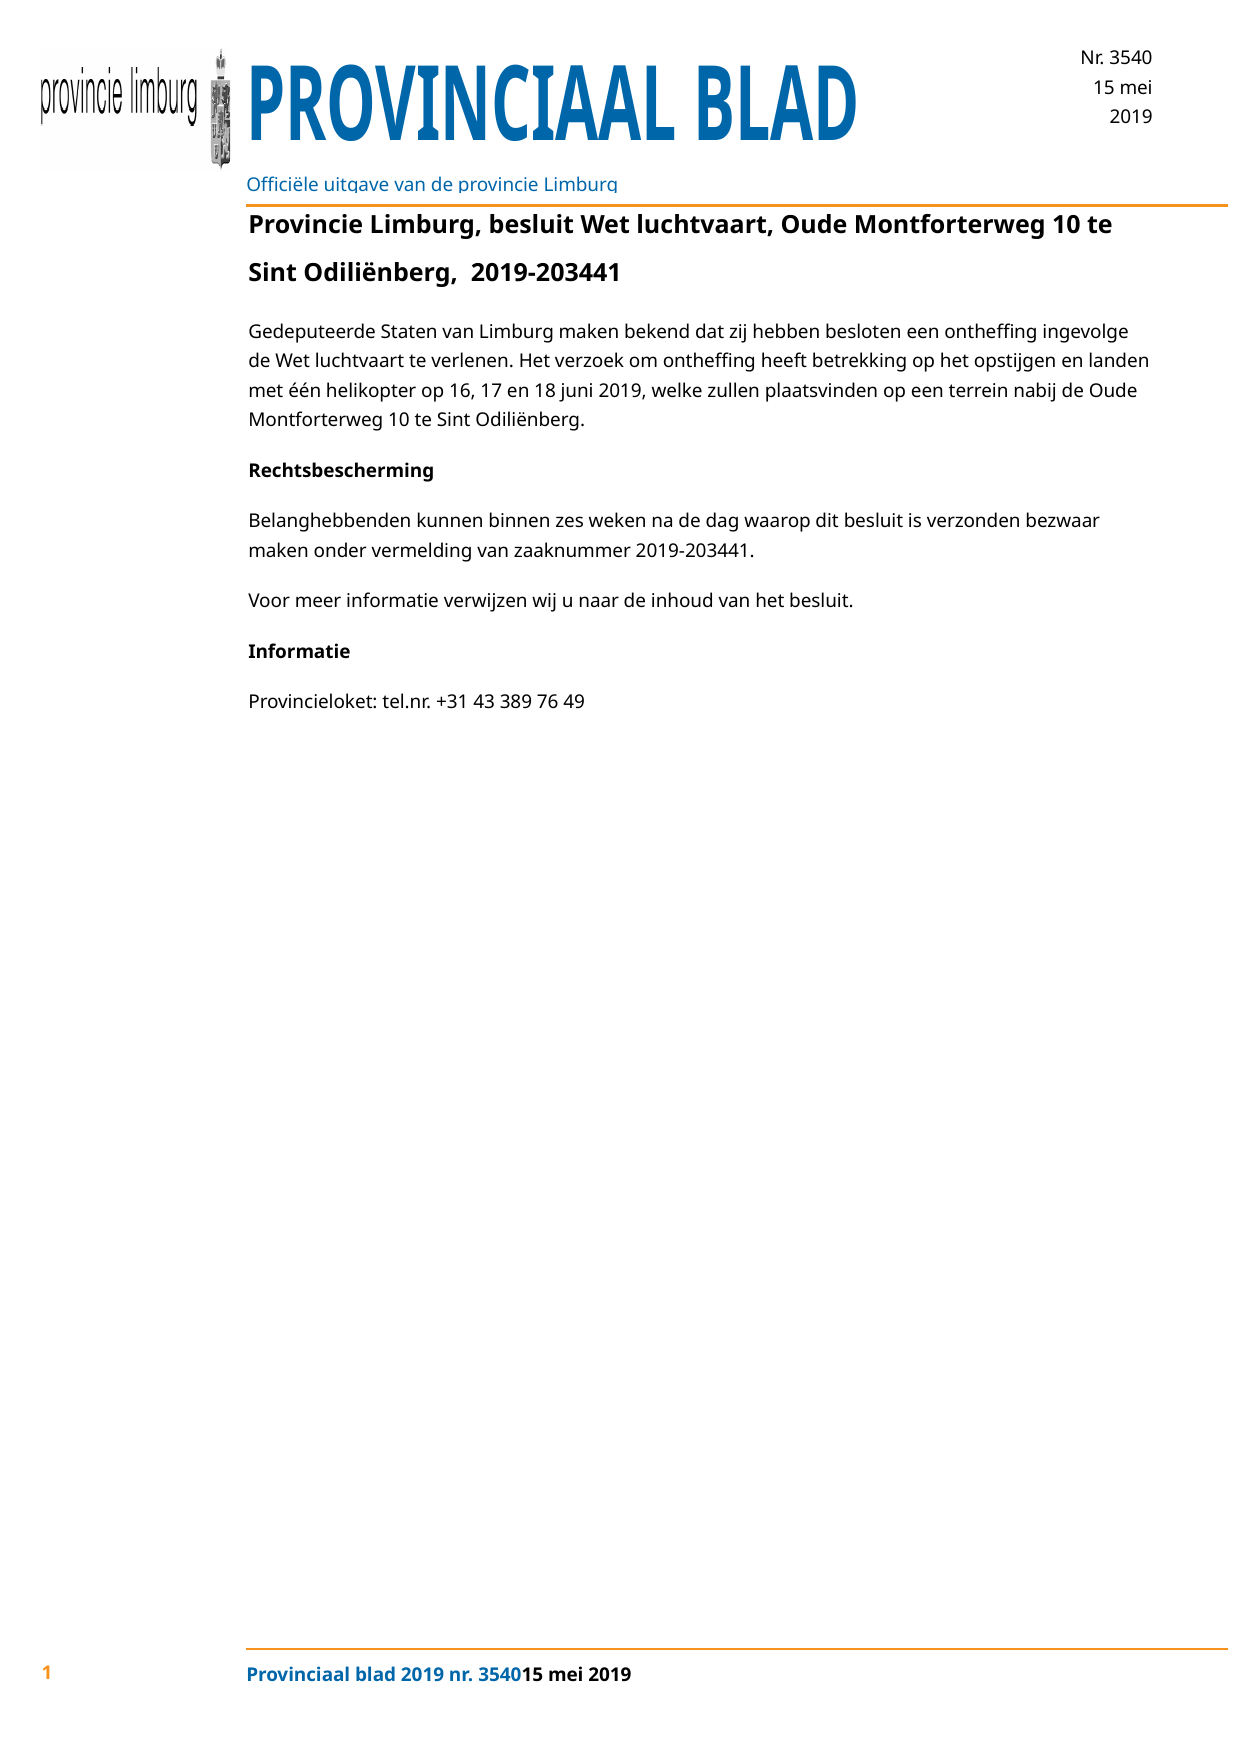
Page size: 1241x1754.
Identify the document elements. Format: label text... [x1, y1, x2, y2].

text Informatie [248, 638, 1152, 664]
text Provincieloket: tel.nr. +31 43 389 76 49 [248, 688, 1152, 714]
text Gedeputeerde Staten van Limburg maken bekend dat zij hebben besloten een ontheffing ingevolge de Wet luchtvaart te verlenen. Het verzoek om ontheffing heeft betrekking op het opstijgen en landen met één helikopter op 16, 17 en 18 juni 2019, welke zullen plaatsvinden op een terrein nabij de Oude Montforterweg 10 te Sint Odiliënberg. [248, 318, 1152, 432]
text Belanghebbenden kunnen binnen zes weken na de dag waarop dit besluit is verzonden bezwaar maken onder vermelding van zaaknummer 2019-203441. [248, 507, 1152, 563]
text Rechtsbescherming [248, 457, 1152, 483]
text Provincie Limburg, besluit Wet luchtvaart, Oude Montforterweg 10 te Sint Odiliënberg, 2019-203441 [248, 207, 1152, 288]
picture [41, 47, 231, 172]
text Voor meer informatie verwijzen wij u naar de inhoud van het besluit. [248, 587, 1152, 613]
